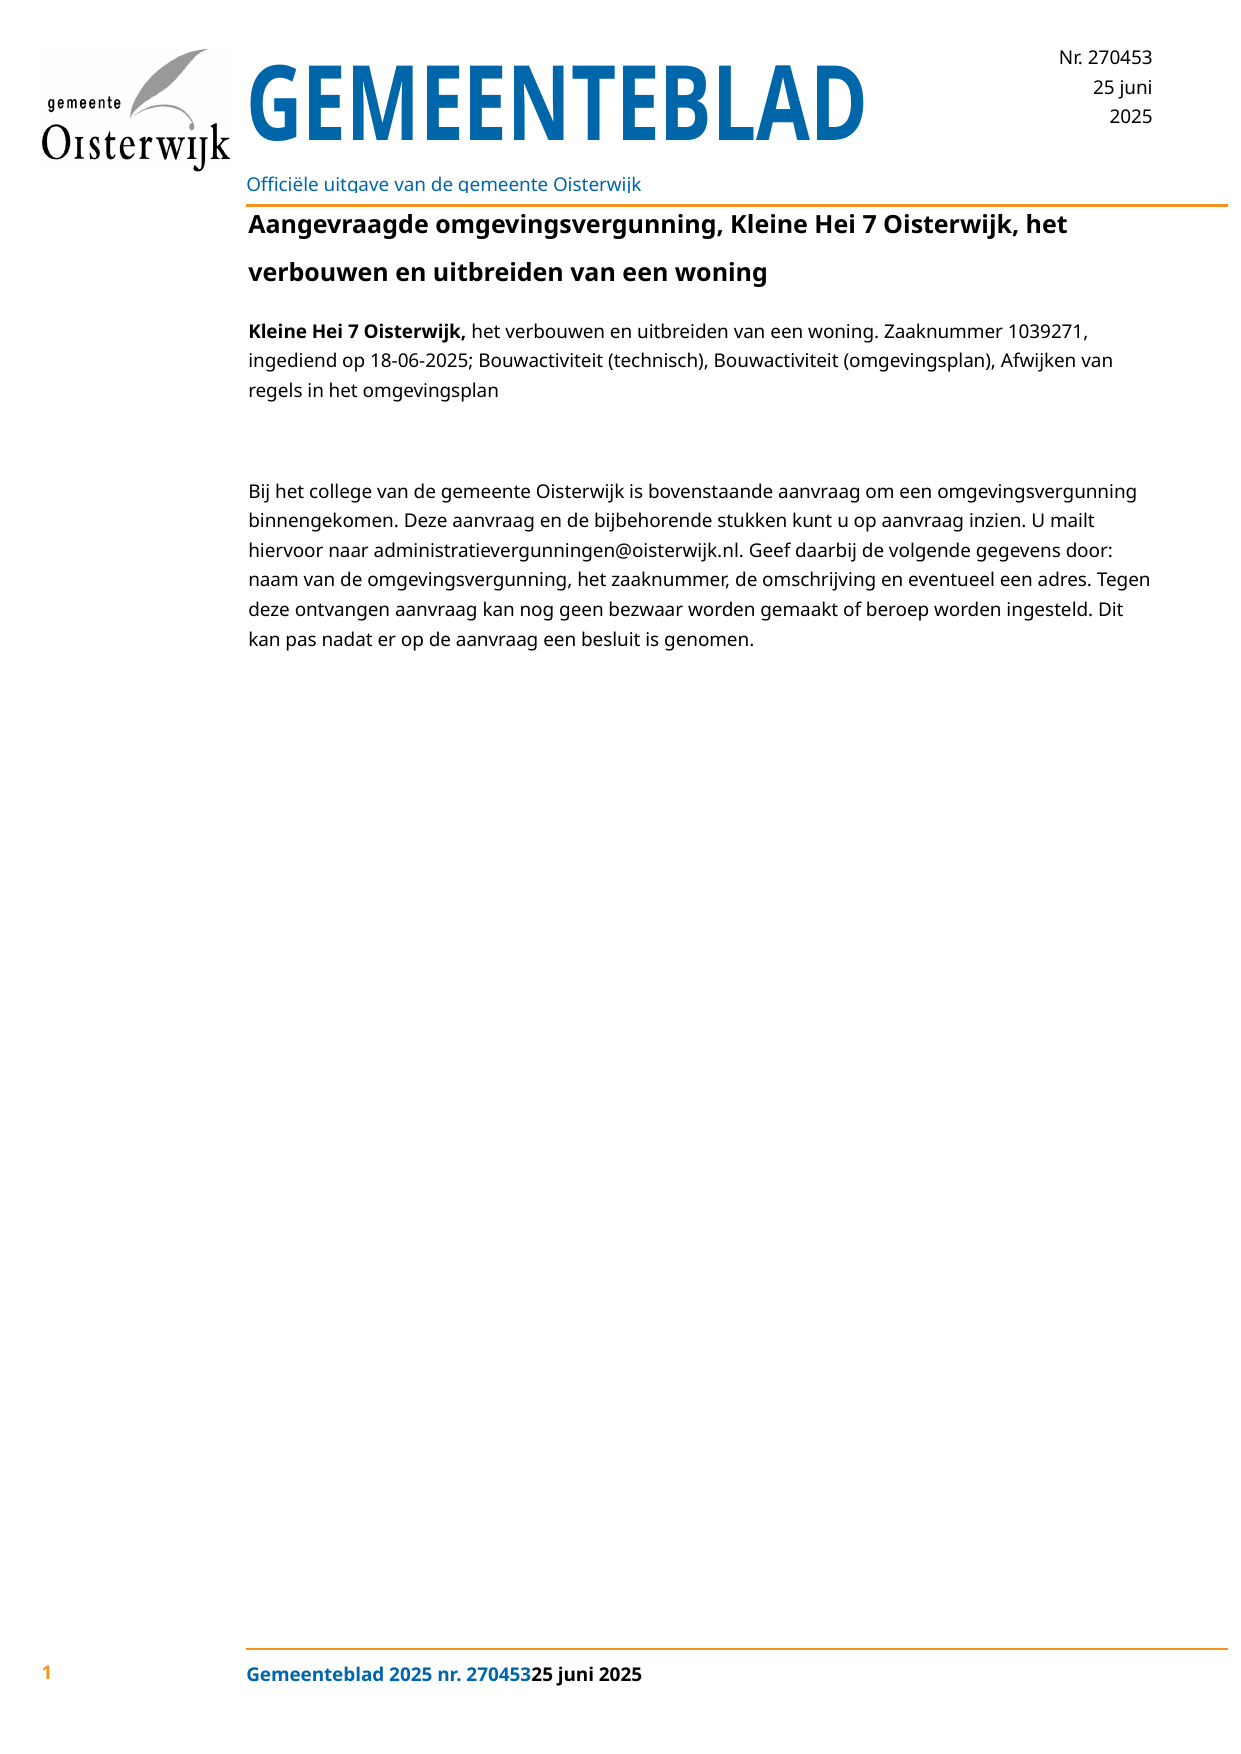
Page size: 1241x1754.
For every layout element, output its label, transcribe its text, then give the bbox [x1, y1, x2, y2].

picture [41, 47, 231, 172]
text Bij het college van de gemeente Oisterwijk is bovenstaande aanvraag om een omgevingsvergunning binnengekomen. Deze aanvraag en de bijbehorende stukken kunt u op aanvraag inzien. U mailt hiervoor naar administratievergunningen@oisterwijk.nl. Geef daarbij de volgende gegevens door: naam van de omgevingsvergunning, het zaaknummer, de omschrijving en eventueel een adres. Tegen deze ontvangen aanvraag kan nog geen bezwaar worden gemaakt of beroep worden ingesteld. Dit kan pas nadat er op de aanvraag een besluit is genomen. [248, 478, 1152, 652]
text Aangevraagde omgevingsvergunning, Kleine Hei 7 Oisterwijk, het verbouwen en uitbreiden van een woning [248, 207, 1152, 288]
text Kleine Hei 7 Oisterwijk, het verbouwen en uitbreiden van een woning. Zaaknummer 1039271, ingediend op 18-06-2025; Bouwactiviteit (technisch), Bouwactiviteit (omgevingsplan), Afwijken van regels in het omgevingsplan [248, 318, 1152, 403]
